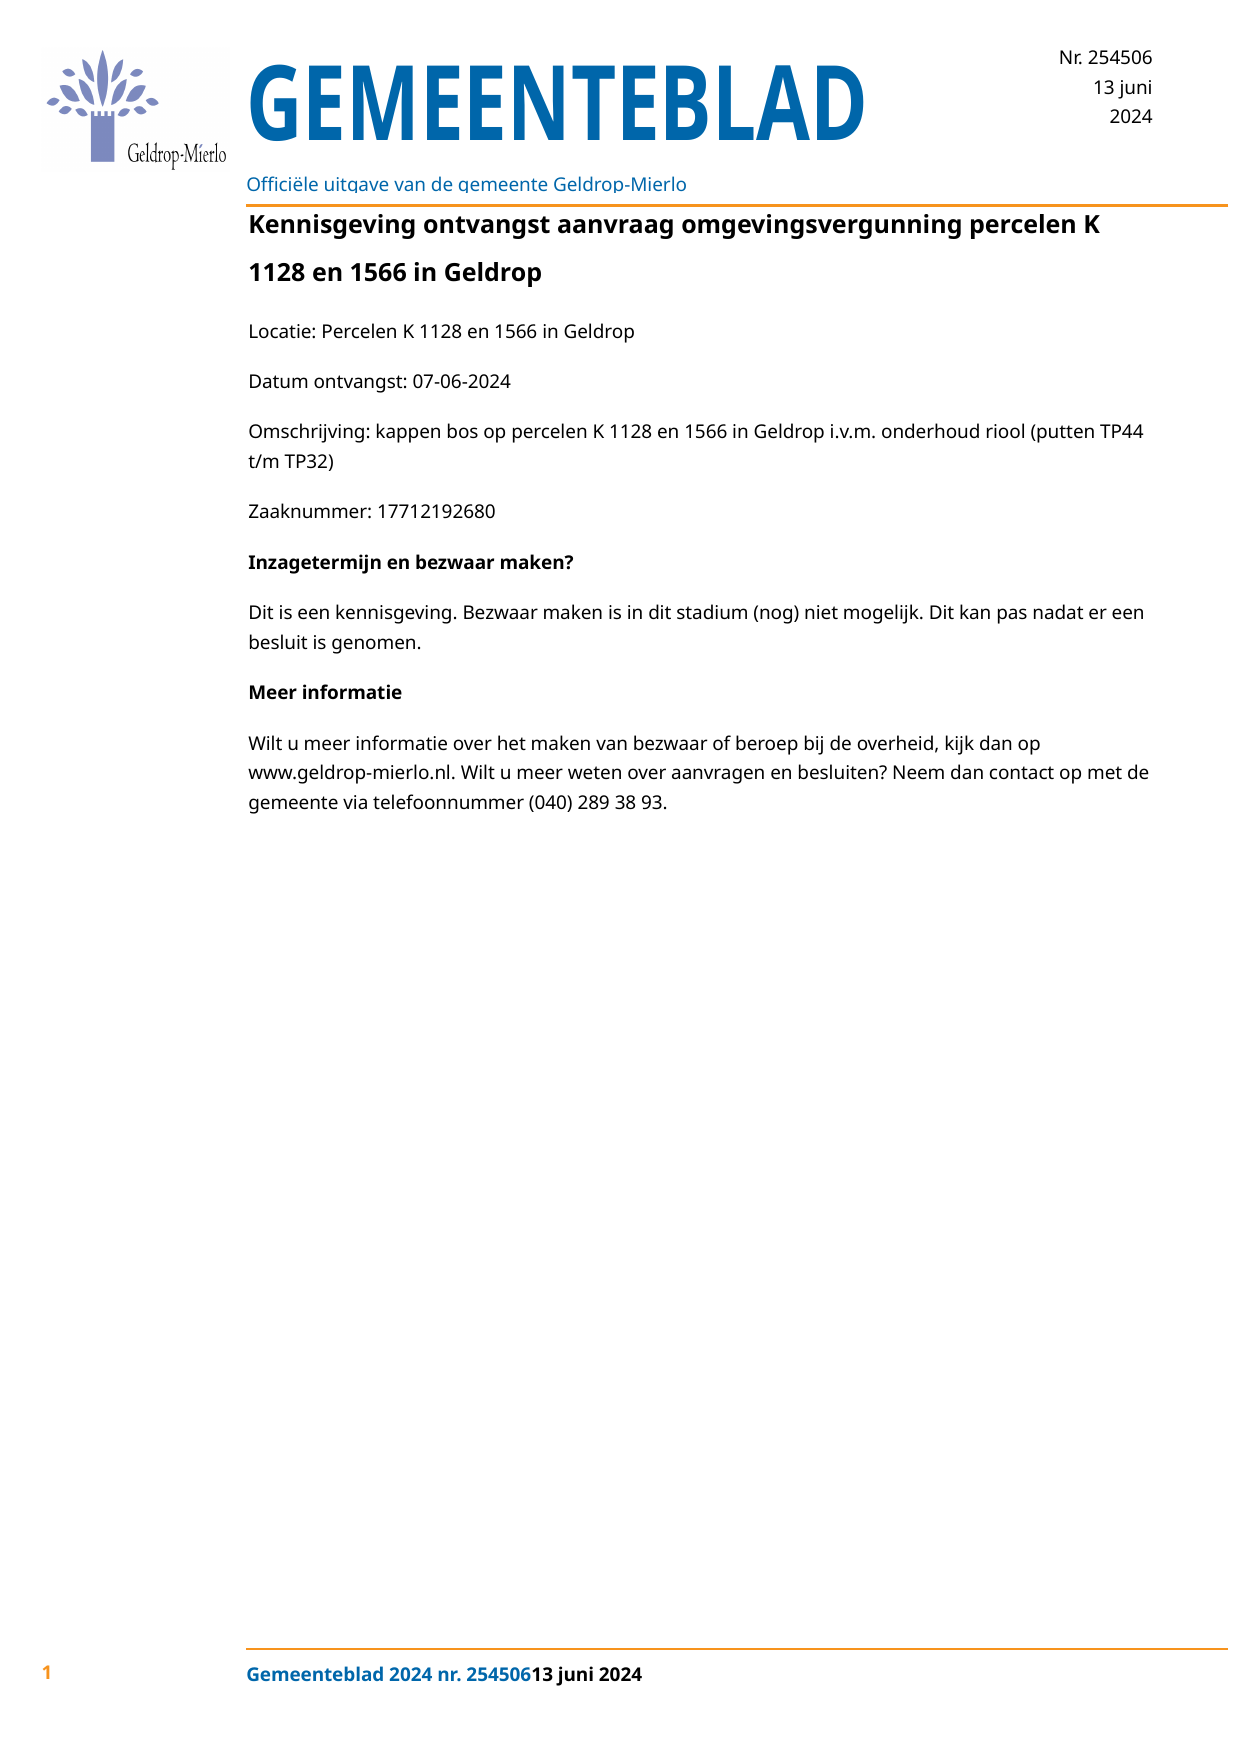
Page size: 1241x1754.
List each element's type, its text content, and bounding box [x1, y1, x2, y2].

text Locatie: Percelen K 1128 en 1566 in Geldrop [248, 318, 1152, 344]
text Datum ontvangst: 07-06-2024 [248, 368, 1152, 394]
text Omschrijving: kappen bos op percelen K 1128 en 1566 in Geldrop i.v.m. onderhoud riool (putten TP44 t/m TP32) [248, 419, 1152, 474]
text Wilt u meer informatie over het maken van bezwaar of beroep bij de overheid, kijk dan op www.geldrop-mierlo.nl. Wilt u meer weten over aanvragen en besluiten? Neem dan contact op met de gemeente via telefoonnummer (040) 289 38 93. [248, 730, 1152, 815]
text Zaaknummer: 17712192680 [248, 499, 1152, 524]
picture [41, 47, 231, 172]
text Dit is een kennisgeving. Bezwaar maken is in dit stadium (nog) niet mogelijk. Dit kan pas nadat er een besluit is genomen. [248, 599, 1152, 655]
text Kennisgeving ontvangst aanvraag omgevingsvergunning percelen K 1128 en 1566 in Geldrop [248, 207, 1152, 288]
text Inzagetermijn en bezwaar maken? [248, 549, 1152, 575]
text Meer informatie [248, 679, 1152, 705]
